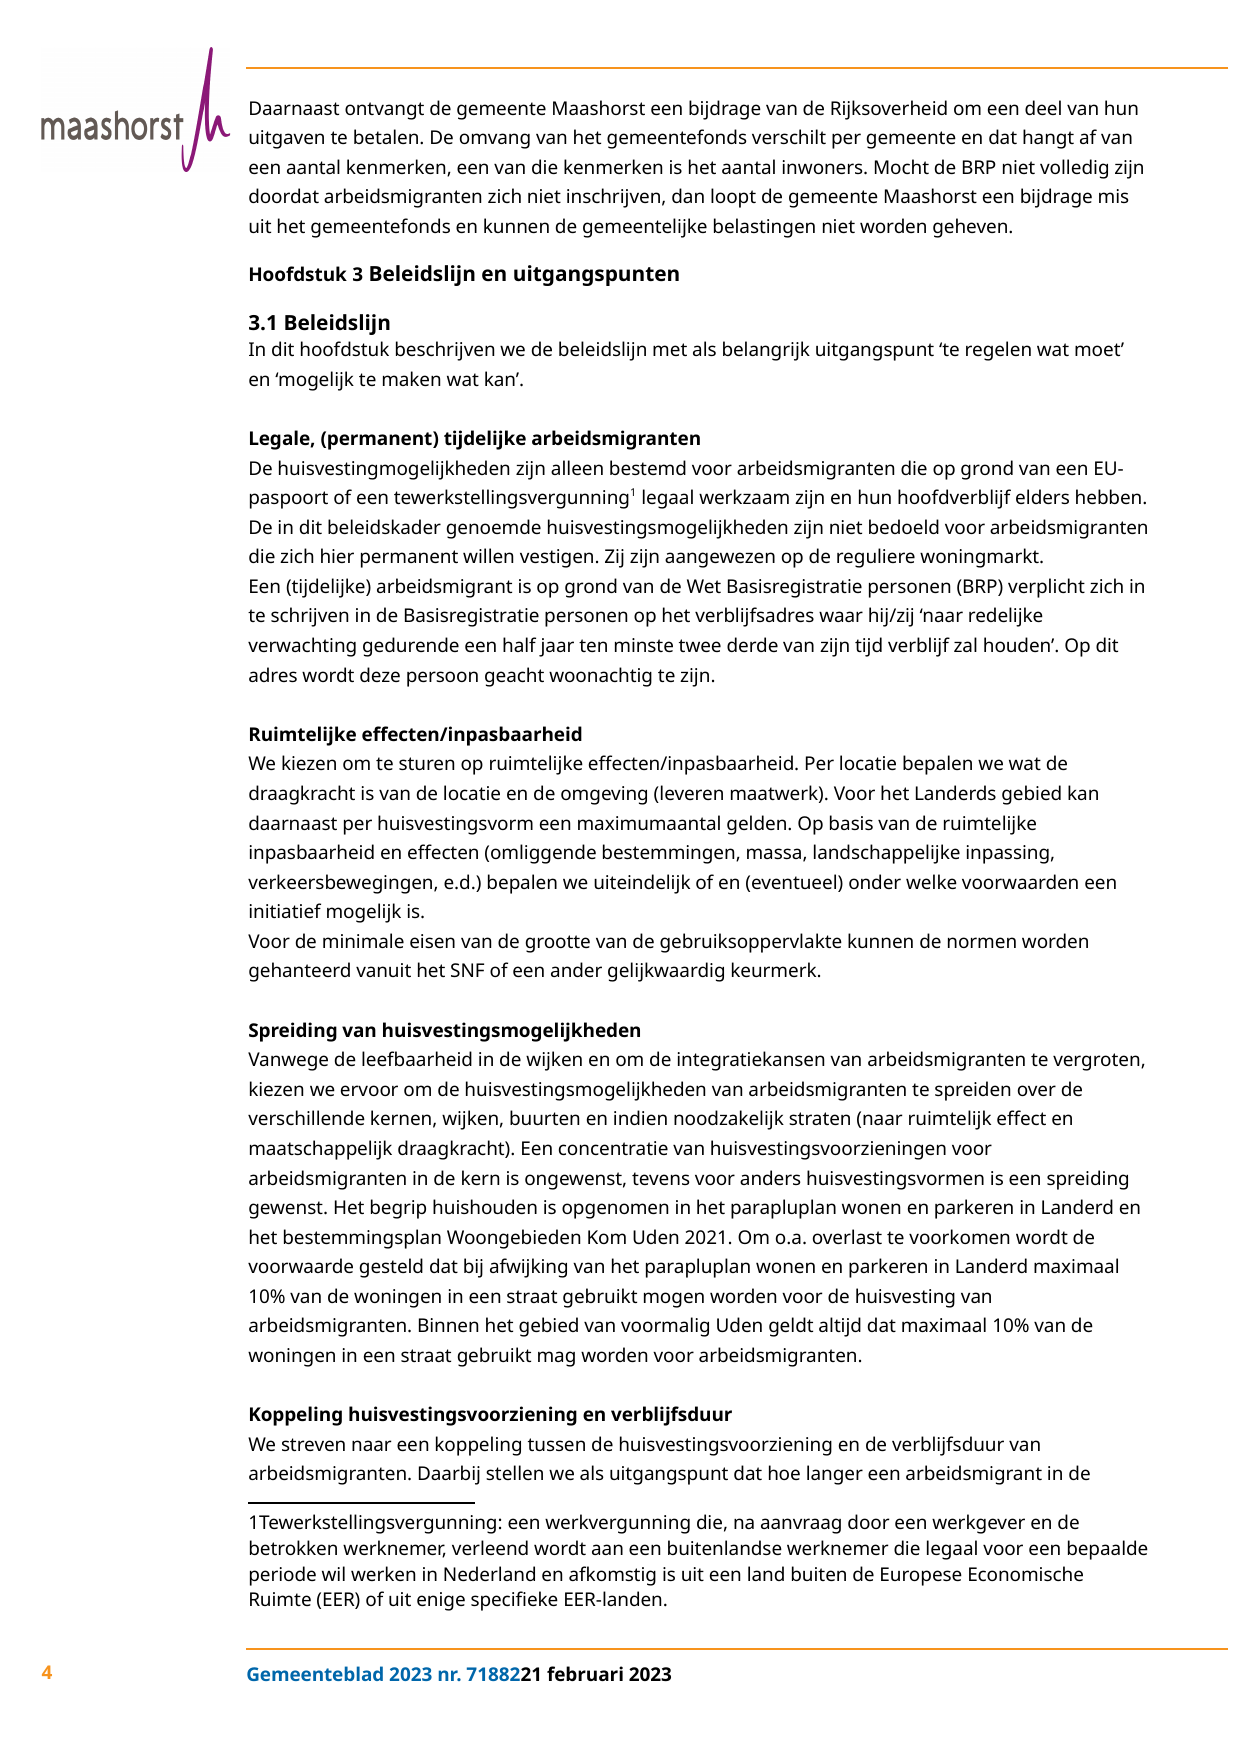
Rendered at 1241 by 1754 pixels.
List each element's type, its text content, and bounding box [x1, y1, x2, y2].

text Ruimtelijke effecten/inpasbaarheid [248, 721, 1152, 747]
text Hoofdstuk 3 Beleidslijn en uitgangspunten [248, 259, 1152, 287]
text De huisvestingmogelijkheden zijn alleen bestemd voor arbeidsmigranten die op grond van een EU-paspoort of een tewerkstellingsvergunning legaal werkzaam zijn en hun hoofdverblijf elders hebben. De in dit beleidskader genoemde huisvestingsmogelijkheden zijn niet bedoeld voor arbeidsmigranten die zich hier permanent willen vestigen. Zij zijn aangewezen op de reguliere woningmarkt. [248, 455, 1152, 569]
text Legale, (permanent) tijdelijke arbeidsmigranten [248, 425, 1152, 451]
text 3.1 Beleidslijn [248, 308, 1152, 336]
text We kiezen om te sturen op ruimtelijke effecten/inpasbaarheid. Per locatie bepalen we wat de draagkracht is van de locatie en de omgeving (leveren maatwerk). Voor het Landerds gebied kan daarnaast per huisvestingsvorm een maximumaantal gelden. Op basis van de ruimtelijke inpasbaarheid en effecten (omliggende bestemmingen, massa, landschappelijke inpassing, verkeersbewegingen, e.d.) bepalen we uiteindelijk of en (eventueel) onder welke voorwaarden een initiatief mogelijk is. [248, 751, 1152, 924]
text Vanwege de leefbaarheid in de wijken en om de integratiekansen van arbeidsmigranten te vergroten, kiezen we ervoor om de huisvestingsmogelijkheden van arbeidsmigranten te spreiden over de verschillende kernen, wijken, buurten en indien noodzakelijk straten (naar ruimtelijk effect en maatschappelijk draagkracht). Een concentratie van huisvestingsvoorzieningen voor arbeidsmigranten in de kern is ongewenst, tevens voor anders huisvestingsvormen is een spreiding gewenst. Het begrip huishouden is opgenomen in het parapluplan wonen en parkeren in Landerd en het bestemmingsplan Woongebieden Kom Uden 2021. Om o.a. overlast te voorkomen wordt de voorwaarde gesteld dat bij afwijking van het parapluplan wonen en parkeren in Landerd maximaal 10% van de woningen in een straat gebruikt mogen worden voor de huisvesting van arbeidsmigranten. Binnen het gebied van voormalig Uden geldt altijd dat maximaal 10% van de woningen in een straat gebruikt mag worden voor arbeidsmigranten. [248, 1046, 1152, 1368]
text Tewerkstellingsvergunning: een werkvergunning die, na aanvraag door een werkgever en de betrokken werknemer, verleend wordt aan een buitenlandse werknemer die legaal voor een bepaalde periode wil werken in Nederland en afkomstig is uit een land buiten de Europese Economische Ruimte (EER) of uit enige specifieke EER-landen. [248, 1509, 1152, 1612]
text We streven naar een koppeling tussen de huisvestingsvoorziening en de verblijfsduur van arbeidsmigranten. Daarbij stellen we als uitgangspunt dat hoe langer een arbeidsmigrant in de [248, 1431, 1152, 1486]
text In dit hoofdstuk beschrijven we de beleidslijn met als belangrijk uitgangspunt ‘te regelen wat moet’ en ‘mogelijk te maken wat kan’. [248, 336, 1152, 392]
text Een (tijdelijke) arbeidsmigrant is op grond van de Wet Basisregistratie personen (BRP) verplicht zich in te schrijven in de Basisregistratie personen op het verblijfsadres waar hij/zij ‘naar redelijke verwachting gedurende een half jaar ten minste twee derde van zijn tijd verblijf zal houden’. Op dit adres wordt deze persoon geacht woonachtig te zijn. [248, 573, 1152, 688]
text Spreiding van huisvestingsmogelijkheden [248, 1017, 1152, 1043]
text Koppeling huisvestingsvoorziening en verblijfsduur [248, 1401, 1152, 1427]
picture [41, 47, 231, 172]
text Daarnaast ontvangt de gemeente Maashorst een bijdrage van de Rijksoverheid om een deel van hun uitgaven te betalen. De omvang van het gemeentefonds verschilt per gemeente en dat hangt af van een aantal kenmerken, een van die kenmerken is het aantal inwoners. Mocht de BRP niet volledig zijn doordat arbeidsmigranten zich niet inschrijven, dan loopt de gemeente Maashorst een bijdrage mis uit het gemeentefonds en kunnen de gemeentelijke belastingen niet worden geheven. [248, 95, 1152, 239]
text Voor de minimale eisen van de grootte van de gebruiksoppervlakte kunnen de normen worden gehanteerd vanuit het SNF of een ander gelijkwaardig keurmerk. [248, 928, 1152, 983]
